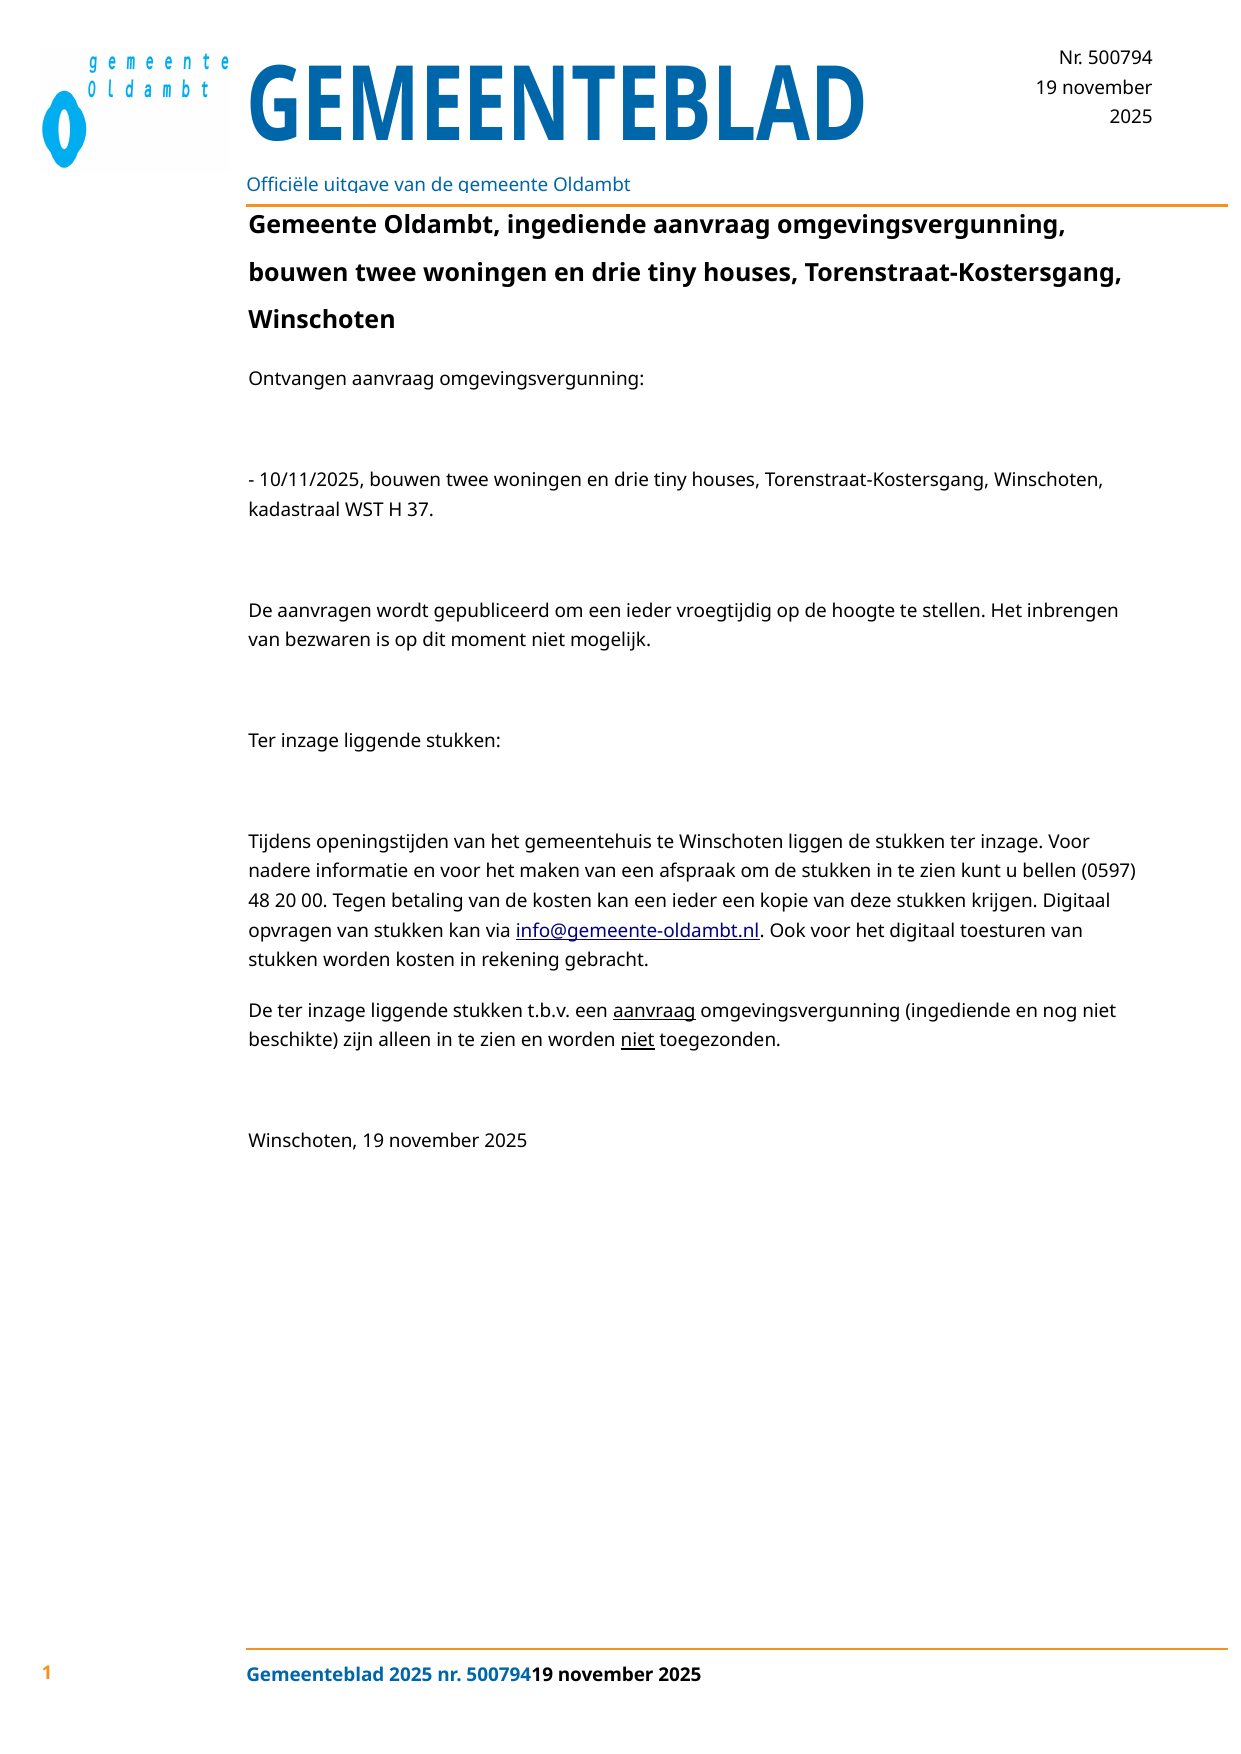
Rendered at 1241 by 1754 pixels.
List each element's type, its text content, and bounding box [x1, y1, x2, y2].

text - 10/11/2025, bouwen twee woningen en drie tiny houses, Torenstraat-Kostersgang, Winschoten, kadastraal WST H 37. [248, 466, 1152, 522]
picture [41, 47, 231, 172]
text De ter inzage liggende stukken t.b.v. een aanvraag omgevingsvergunning (ingediende en nog niet beschikte) zijn alleen in te zien en worden niet toegezonden. [248, 997, 1152, 1052]
text Ontvangen aanvraag omgevingsvergunning: [248, 366, 1152, 391]
text Tijdens openingstijden van het gemeentehuis te Winschoten liggen de stukken ter inzage. Voor nadere informatie en voor het maken van een afspraak om de stukken in te zien kunt u bellen (0597) 48 20 00. Tegen betaling van de kosten kan een ieder een kopie van deze stukken krijgen. Digitaal opvragen van stukken kan via info@gemeente-oldambt.nl. Ook voor het digitaal toesturen van stukken worden kosten in rekening gebracht. [248, 828, 1152, 972]
text Ter inzage liggende stukken: [248, 727, 1152, 753]
text De aanvragen wordt gepubliceerd om een ieder vroegtijdig op de hoogte te stellen. Het inbrengen van bezwaren is op dit moment niet mogelijk. [248, 597, 1152, 652]
text Winschoten, 19 november 2025 [248, 1127, 1152, 1153]
text Gemeente Oldambt, ingediende aanvraag omgevingsvergunning, bouwen twee woningen en drie tiny houses, Torenstraat-Kostersgang, Winschoten [248, 207, 1152, 336]
